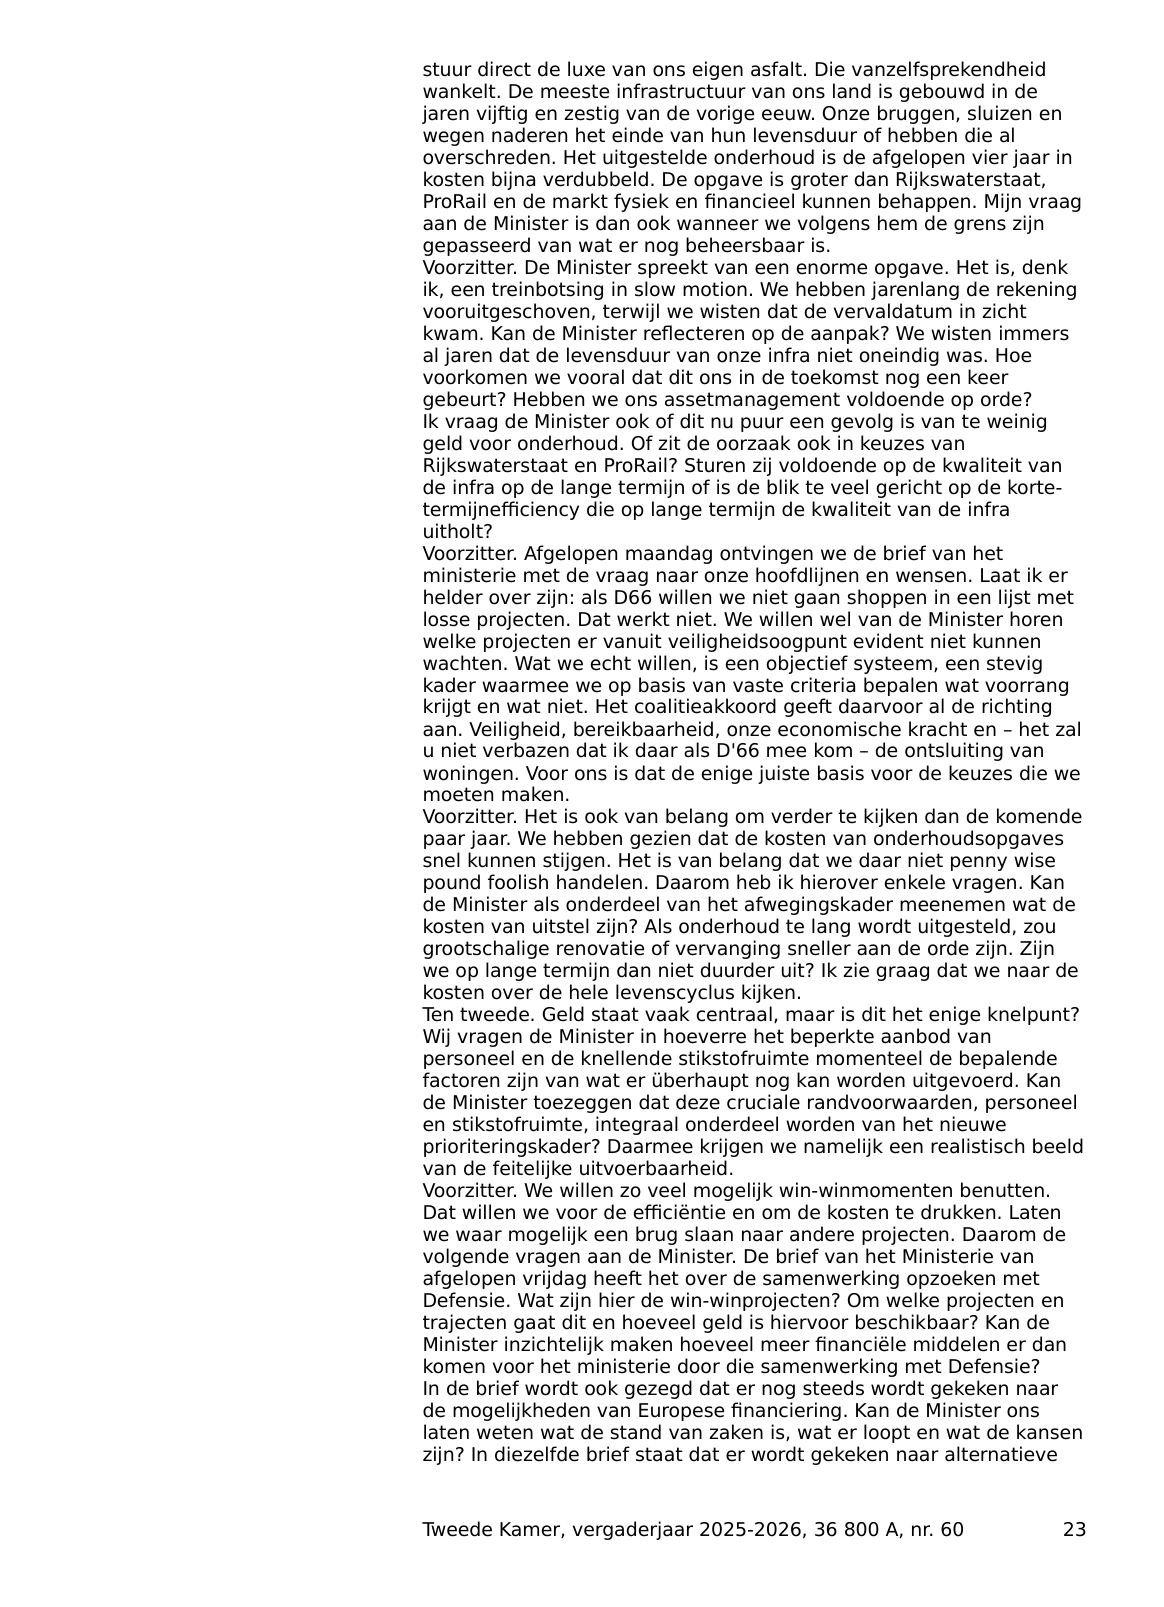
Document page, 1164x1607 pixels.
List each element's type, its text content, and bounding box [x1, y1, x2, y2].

text Voorzitter. Het is ook van belang om verder te kijken dan de komende paar jaar. We hebben gezien dat de kosten van onderhoudsopgaves snel kunnen stijgen. Het is van belang dat we daar niet penny wise pound foolish handelen. Daarom heb ik hierover enkele vragen. Kan de Minister als onderdeel van het afwegingskader meenemen wat de kosten van uitstel zijn? Als onderhoud te lang wordt uitgesteld, zou grootschalige renovatie of vervanging sneller aan de orde zijn. Zijn we op lange termijn dan niet duurder uit? Ik zie graag dat we naar de kosten over de hele levenscyclus kijken. [422, 806, 1087, 1004]
text stuur direct de luxe van ons eigen asfalt. Die vanzelfsprekendheid wankelt. De meeste infrastructuur van ons land is gebouwd in de jaren vijftig en zestig van de vorige eeuw. Onze bruggen, sluizen en wegen naderen het einde van hun levensduur of hebben die al overschreden. Het uitgestelde onderhoud is de afgelopen vier jaar in kosten bijna verdubbeld. De opgave is groter dan Rijkswaterstaat, ProRail en de markt fysiek en financieel kunnen behappen. Mijn vraag aan de Minister is dan ook wanneer we volgens hem de grens zijn gepasseerd van wat er nog beheersbaar is. [422, 59, 1087, 257]
text Ik vraag de Minister ook of dit nu puur een gevolg is van te weinig geld voor onderhoud. Of zit de oorzaak ook in keuzes van Rijkswaterstaat en ProRail? Sturen zij voldoende op de kwaliteit van de infra op de lange termijn of is de blik te veel gericht op de korte-termijnefficiency die op lange termijn de kwaliteit van de infra uitholt? [422, 411, 1087, 543]
text In de brief wordt ook gezegd dat er nog steeds wordt gekeken naar de mogelijkheden van Europese financiering. Kan de Minister ons laten weten wat de stand van zaken is, wat er loopt en wat de kansen zijn? In diezelfde brief staat dat er wordt gekeken naar alternatieve [422, 1378, 1087, 1466]
text Voorzitter. Afgelopen maandag ontvingen we de brief van het ministerie met de vraag naar onze hoofdlijnen en wensen. Laat ik er helder over zijn: als D66 willen we niet gaan shoppen in een lijst met losse projecten. Dat werkt niet. We willen wel van de Minister horen welke projecten er vanuit veiligheidsoogpunt evident niet kunnen wachten. Wat we echt willen, is een objectief systeem, een stevig kader waarmee we op basis van vaste criteria bepalen wat voorrang krijgt en wat niet. Het coalitieakkoord geeft daarvoor al de richting aan. Veiligheid, bereikbaarheid, onze economische kracht en – het zal u niet verbazen dat ik daar als D'66 mee kom – de ontsluiting van woningen. Voor ons is dat de enige juiste basis voor de keuzes die we moeten maken. [422, 543, 1087, 806]
text Voorzitter. De Minister spreekt van een enorme opgave. Het is, denk ik, een treinbotsing in slow motion. We hebben jarenlang de rekening vooruitgeschoven, terwijl we wisten dat de vervaldatum in zicht kwam. Kan de Minister reflecteren op de aanpak? We wisten immers al jaren dat de levensduur van onze infra niet oneindig was. Hoe voorkomen we vooral dat dit ons in de toekomst nog een keer gebeurt? Hebben we ons assetmanagement voldoende op orde? [422, 257, 1087, 411]
text Ten tweede. Geld staat vaak centraal, maar is dit het enige knelpunt? Wij vragen de Minister in hoeverre het beperkte aanbod van personeel en de knellende stikstofruimte momenteel de bepalende factoren zijn van wat er überhaupt nog kan worden uitgevoerd. Kan de Minister toezeggen dat deze cruciale randvoorwaarden, personeel en stikstofruimte, integraal onderdeel worden van het nieuwe prioriteringskader? Daarmee krijgen we namelijk een realistisch beeld van de feitelijke uitvoerbaarheid. [422, 1004, 1087, 1180]
text Voorzitter. We willen zo veel mogelijk win-winmomenten benutten. Dat willen we voor de efficiëntie en om de kosten te drukken. Laten we waar mogelijk een brug slaan naar andere projecten. Daarom de volgende vragen aan de Minister. De brief van het Ministerie van afgelopen vrijdag heeft het over de samenwerking opzoeken met Defensie. Wat zijn hier de win-winprojecten? Om welke projecten en trajecten gaat dit en hoeveel geld is hiervoor beschikbaar? Kan de Minister inzichtelijk maken hoeveel meer financiële middelen er dan komen voor het ministerie door die samenwerking met Defensie? [422, 1180, 1087, 1378]
